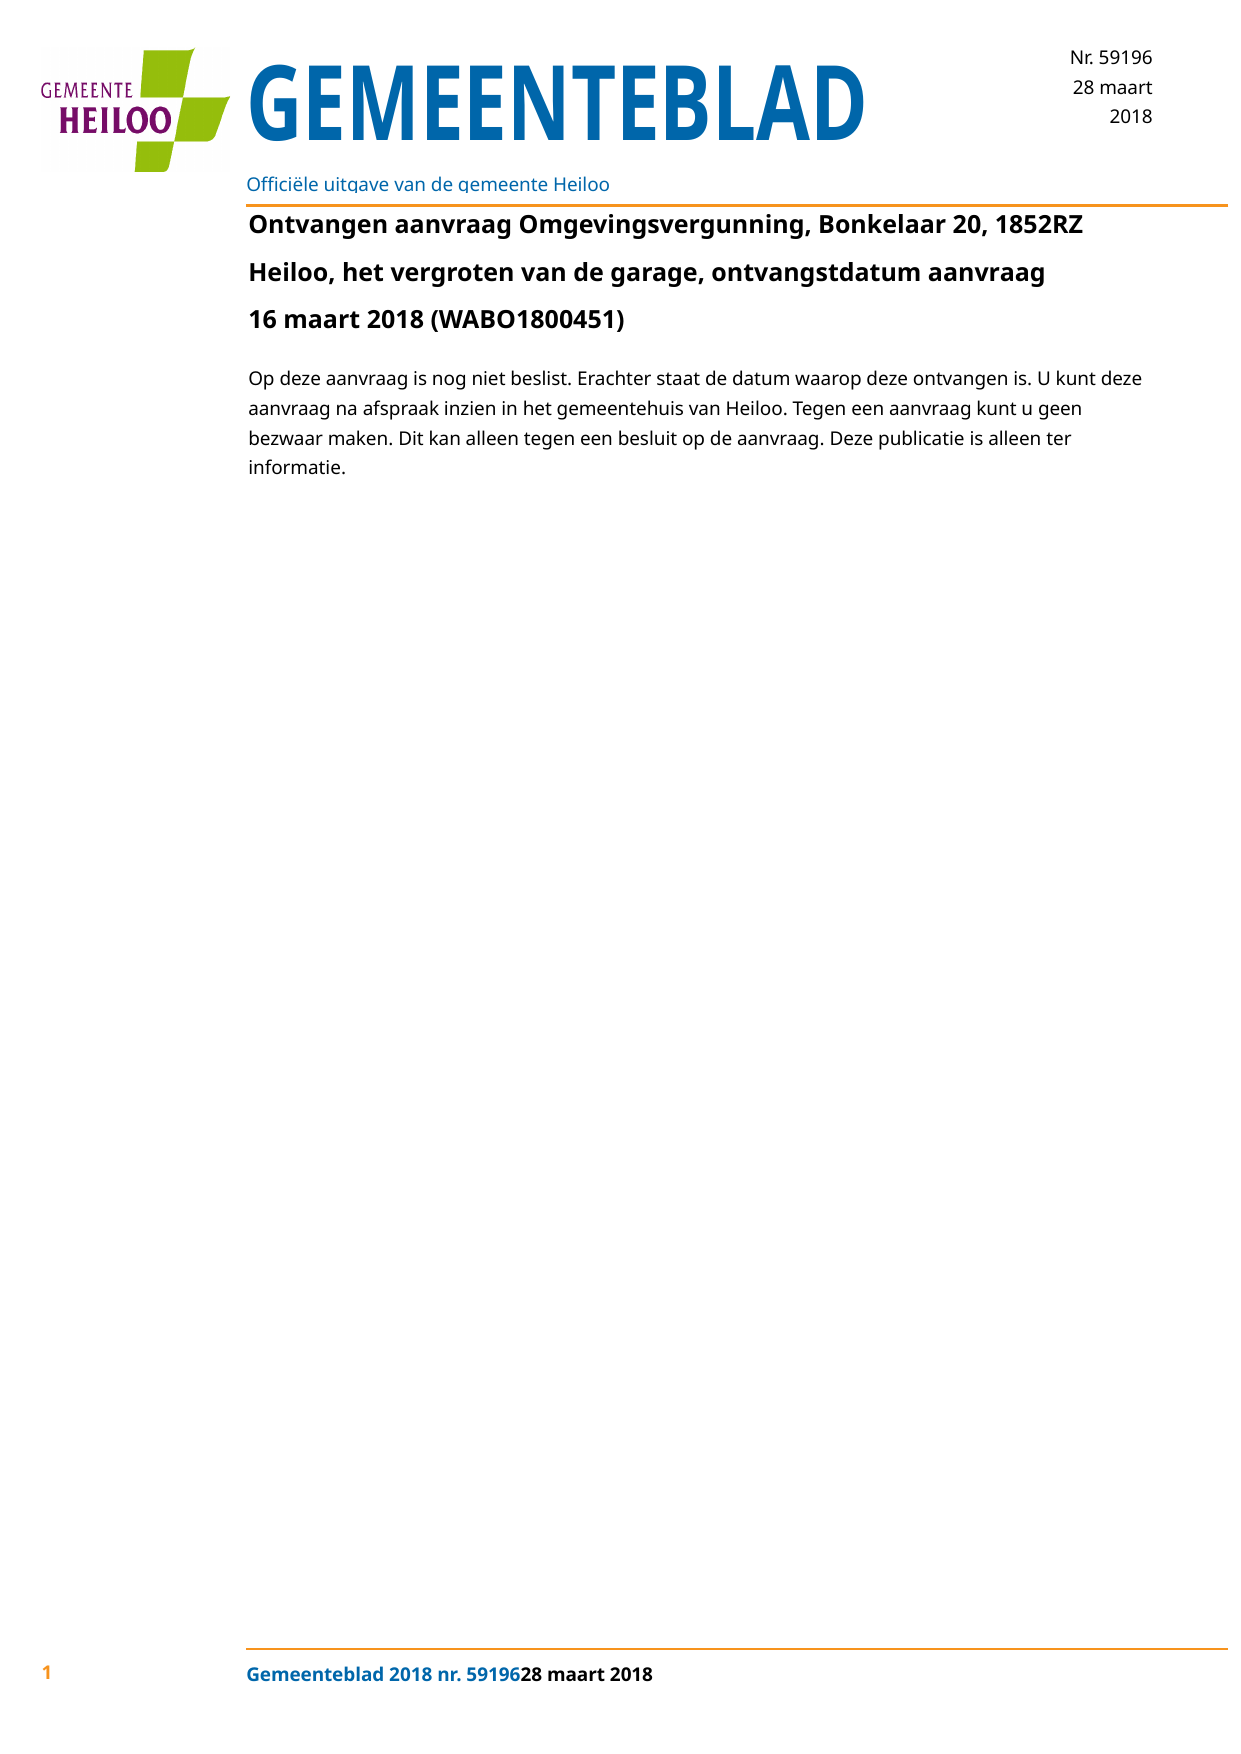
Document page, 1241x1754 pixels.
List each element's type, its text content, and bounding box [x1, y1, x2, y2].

text Op deze aanvraag is nog niet beslist. Erachter staat de datum waarop deze ontvangen is. U kunt deze aanvraag na afspraak inzien in het gemeentehuis van Heiloo. Tegen een aanvraag kunt u geen bezwaar maken. Dit kan alleen tegen een besluit op de aanvraag. Deze publicatie is alleen ter informatie. [248, 366, 1152, 480]
text Ontvangen aanvraag Omgevingsvergunning, Bonkelaar 20, 1852RZ Heiloo, het vergroten van de garage, ontvangstdatum aanvraag 16 maart 2018 (WABO1800451) [248, 207, 1152, 336]
picture [41, 47, 231, 172]
